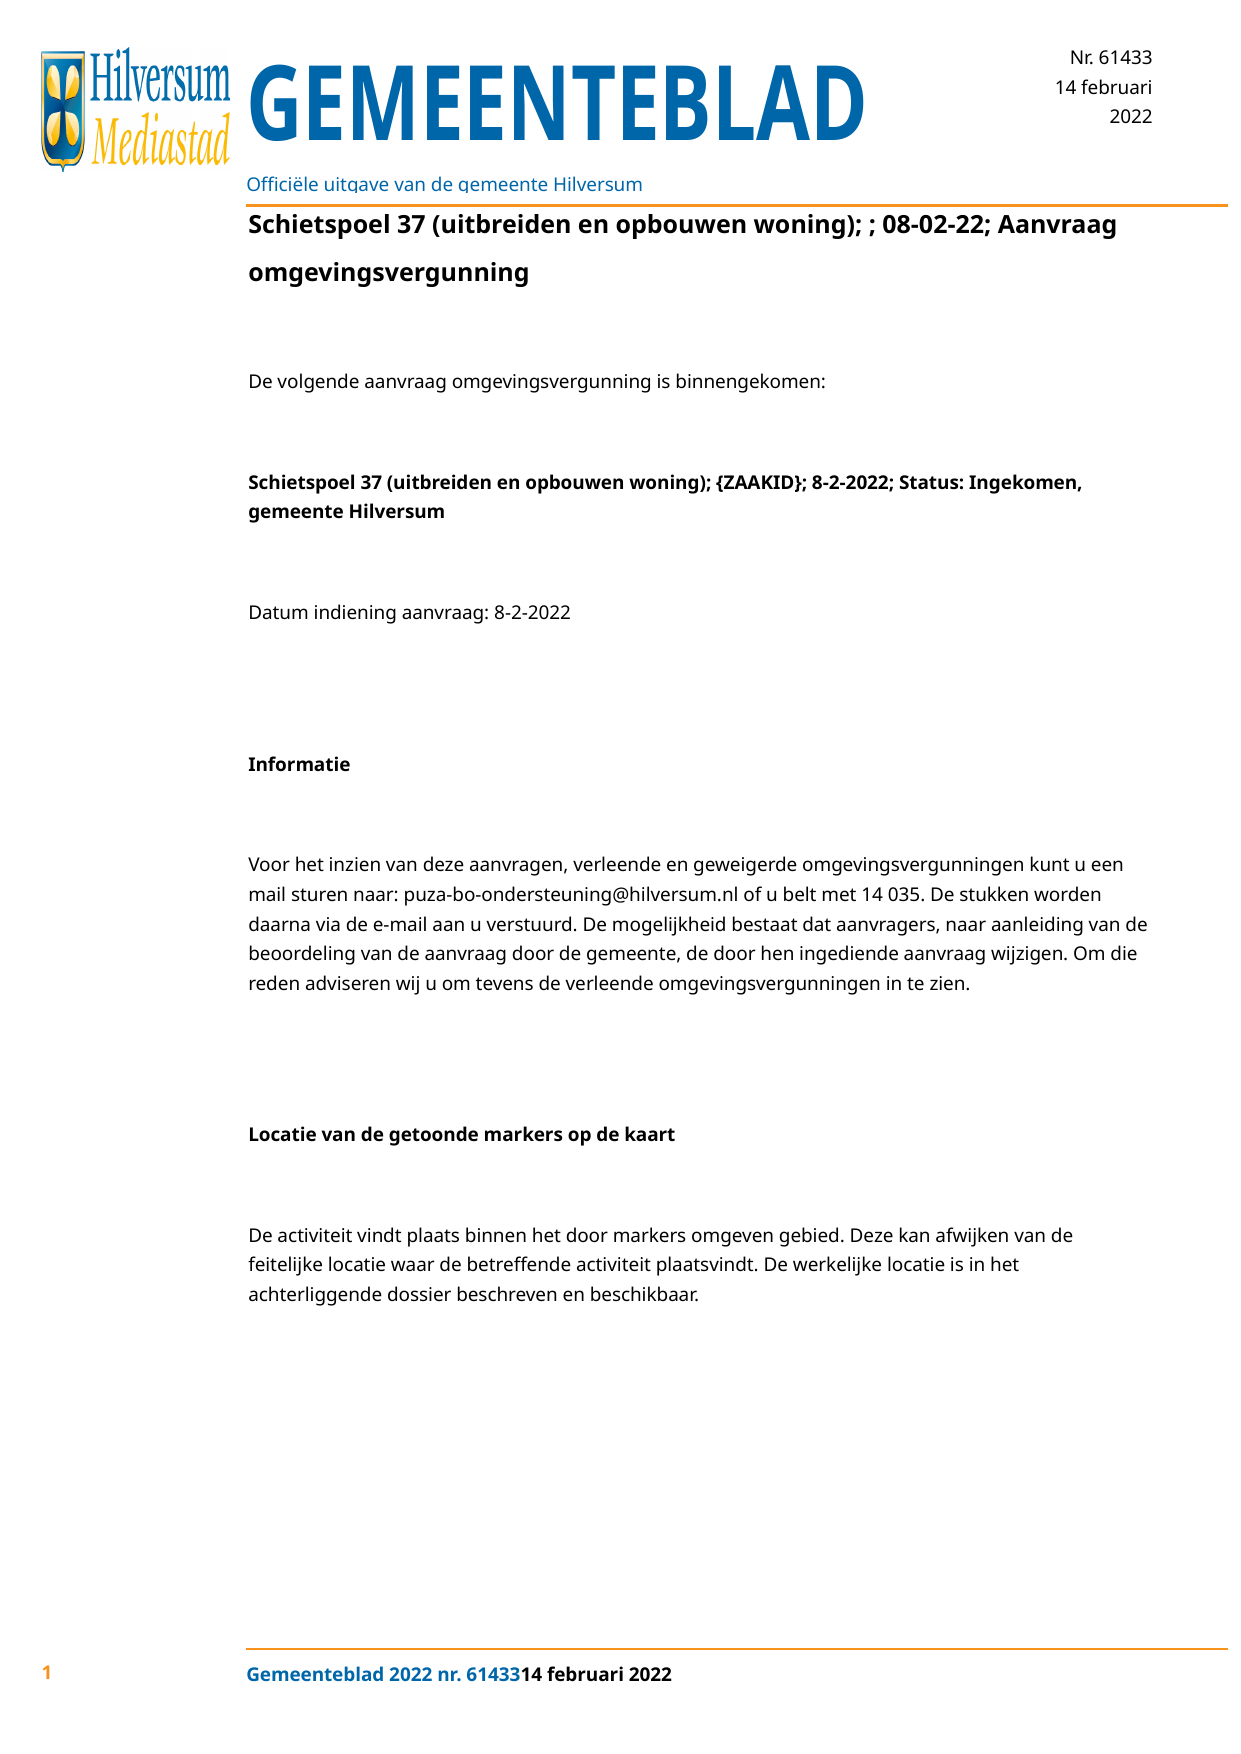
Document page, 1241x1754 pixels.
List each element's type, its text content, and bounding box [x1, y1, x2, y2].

text Informatie [248, 751, 1152, 777]
text Schietspoel 37 (uitbreiden en opbouwen woning); ; 08-02-22; Aanvraag omgevingsvergunning [248, 207, 1152, 288]
text Schietspoel 37 (uitbreiden en opbouwen woning); {ZAAKID}; 8-2-2022; Status: Ingekomen, gemeente Hilversum [248, 469, 1152, 524]
text De volgende aanvraag omgevingsvergunning is binnengekomen: [248, 368, 1152, 394]
text Locatie van de getoonde markers op de kaart [248, 1121, 1152, 1147]
text Voor het inzien van deze aanvragen, verleende en geweigerde omgevingsvergunningen kunt u een mail sturen naar: puza-bo-ondersteuning@hilversum.nl of u belt met 14 035. De stukken worden daarna via de e-mail aan u verstuurd. De mogelijkheid bestaat dat aanvragers, naar aanleiding van de beoordeling van de aanvraag door de gemeente, de door hen ingediende aanvraag wijzigen. Om die reden adviseren wij u om tevens de verleende omgevingsvergunningen in te zien. [248, 852, 1152, 996]
text De activiteit vindt plaats binnen het door markers omgeven gebied. Deze kan afwijken van de feitelijke locatie waar de betreffende activiteit plaatsvindt. De werkelijke locatie is in het achterliggende dossier beschreven en beschikbaar. [248, 1222, 1152, 1307]
picture [41, 47, 231, 172]
text Datum indiening aanvraag: 8-2-2022 [248, 599, 1152, 625]
